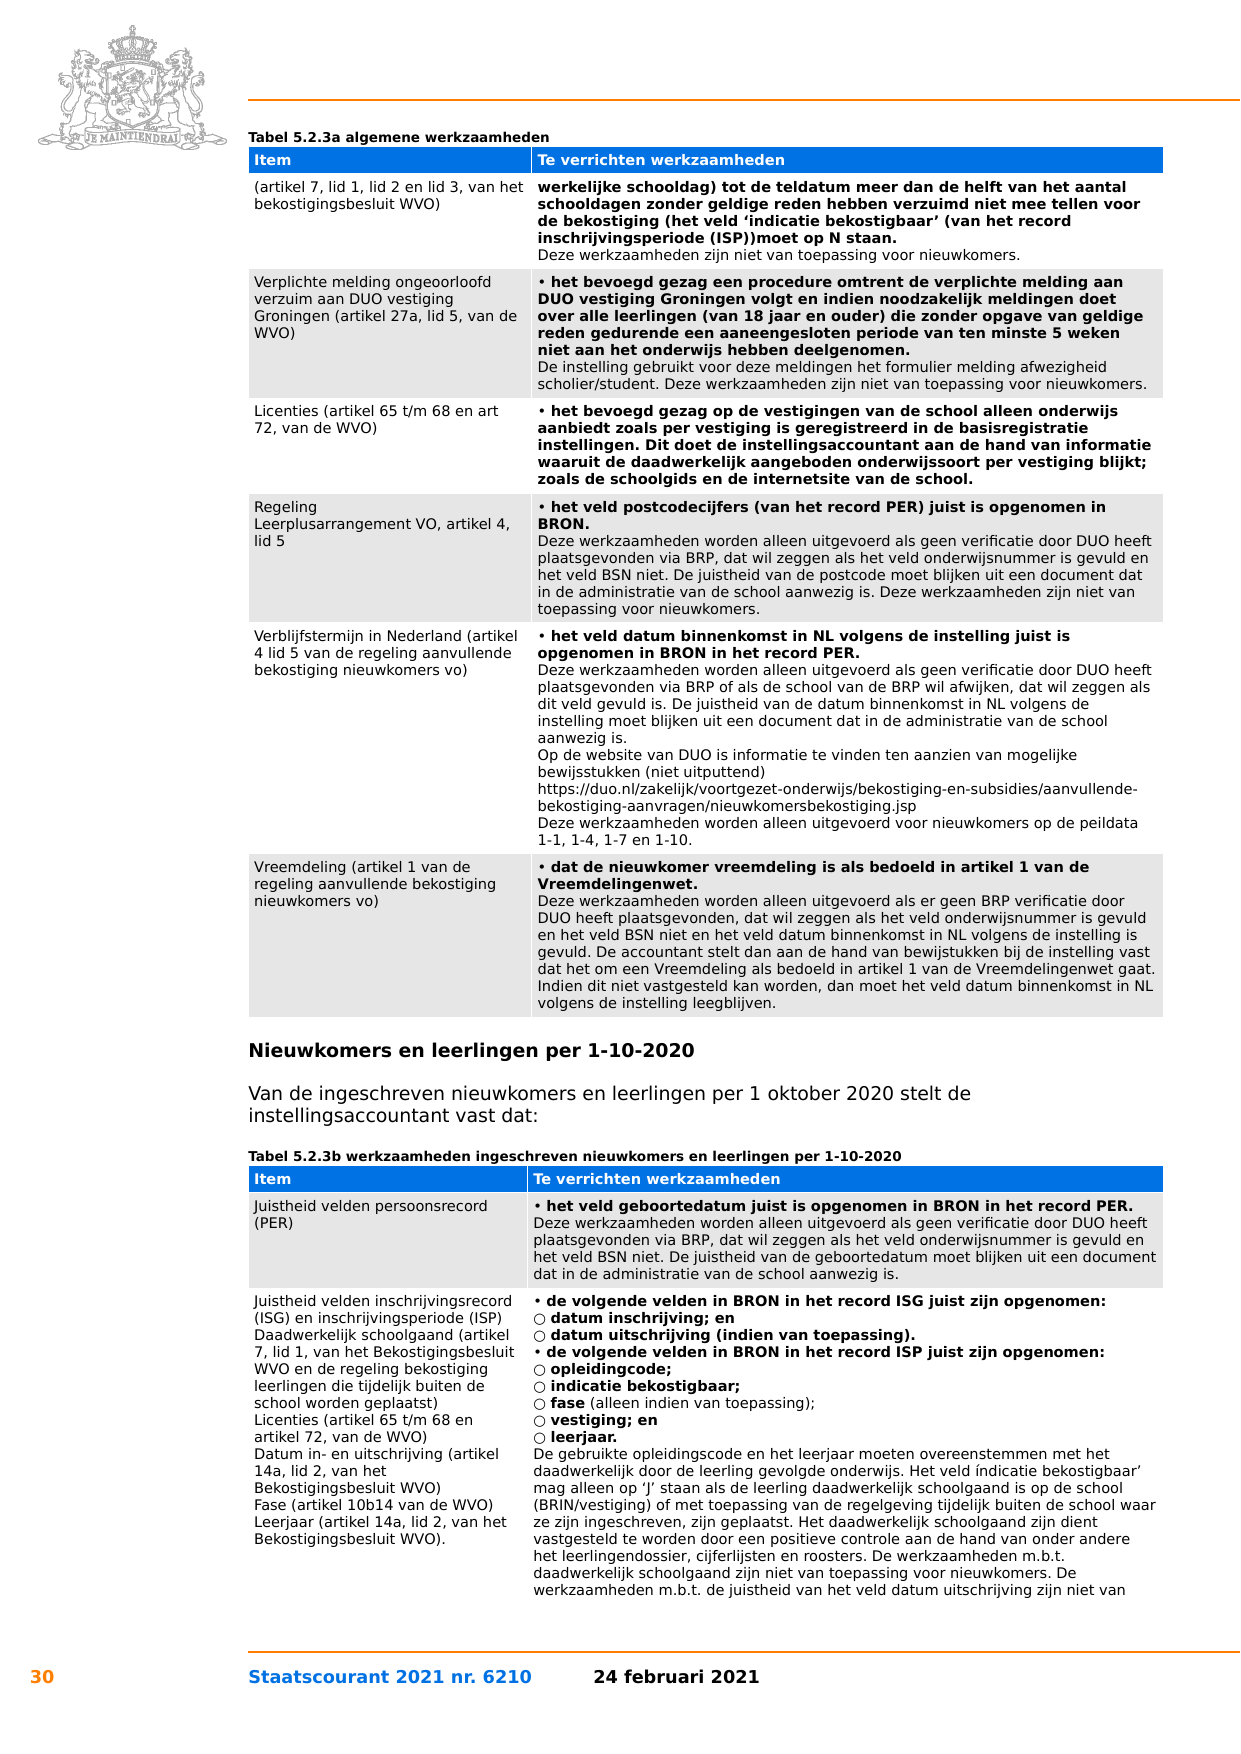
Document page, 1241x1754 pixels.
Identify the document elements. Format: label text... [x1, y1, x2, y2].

table_cell (artikel 7, lid 1, lid 2 en lid 3, van het bekostigingsbesluit WVO) [249, 174, 531, 268]
table_cell • de volgende velden in BRON in het record ISG juist zijn opgenomen: ○ datum inschrijving; en ○ datum uitschrijving (indien van toepassing). • de volgende velden in BRON in het record ISP juist zijn opgenomen: ○ opleidingcode; ○ indicatie bekostigbaar; ○ fase (alleen indien van toepassing); ○ vestiging; en ○ leerjaar. De gebruikte opleidingscode en het leerjaar moeten overeenstemmen met het daadwerkelijk door de leerling gevolgde onderwijs. Het veld índicatie bekostigbaar’ mag alleen op ‘J’ staan als de leerling daadwerkelijk schoolgaand is op de school (BRIN/vestiging) of met toepassing van de regelgeving tijdelijk buiten de school waar ze zijn ingeschreven, zijn geplaatst. Het daadwerkelijk schoolgaand zijn dient vastgesteld te worden door een positieve controle aan de hand van onder andere het leerlingendossier, cijferlijsten en roosters. De werkzaamheden m.b.t. daadwerkelijk schoolgaand zijn niet van toepassing voor nieuwkomers. De werkzaamheden m.b.t. de juistheid van het veld datum uitschrijving zijn niet van [528, 1289, 1163, 1604]
text Van de ingeschreven nieuwkomers en leerlingen per 1 oktober 2020 stelt de instellingsaccountant vast dat: [248, 1083, 1163, 1127]
table_cell Licenties (artikel 65 t/m 68 en art 72, van de WVO) [249, 399, 531, 493]
table_cell Juistheid velden persoonsrecord (PER) [249, 1193, 527, 1288]
table_cell • het bevoegd gezag een procedure omtrent de verplichte melding aan DUO vestiging Groningen volgt en indien noodzakelijk meldingen doet over alle leerlingen (van 18 jaar en ouder) die zonder opgave van geldige reden gedurende een aaneengesloten periode van ten minste 5 weken niet aan het onderwijs hebben deelgenomen. De instelling gebruikt voor deze meldingen het formulier melding afwezigheid scholier/student. Deze werkzaamheden zijn niet van toepassing voor nieuwkomers. [532, 269, 1163, 398]
table_cell Verplichte melding ongeoorloofd verzuim aan DUO vestiging Groningen (artikel 27a, lid 5, van de WVO) [249, 269, 531, 398]
table_cell • het veld datum binnenkomst in NL volgens de instelling juist is opgenomen in BRON in het record PER. Deze werkzaamheden worden alleen uitgevoerd als geen verificatie door DUO heeft plaatsgevonden via BRP of als de school van de BRP wil afwijken, dat wil zeggen als dit veld gevuld is. De juistheid van de datum binnenkomst in NL volgens de instelling moet blijken uit een document dat in de administratie van de school aanwezig is. Op de website van DUO is informatie te vinden ten aanzien van mogelijke bewijsstukken (niet uitputtend) https://duo.nl/zakelijk/voortgezet-onderwijs/bekostiging-en-subsidies/aanvullende-bekostiging-aanvragen/nieuwkomersbekostiging.jsp Deze werkzaamheden worden alleen uitgevoerd voor nieuwkomers op de peildata 1-1, 1-4, 1-7 en 1-10. [532, 623, 1163, 853]
table_cell Regeling Leerplusarrangement VO, artikel 4, lid 5 [249, 494, 531, 622]
table_cell Te verrichten werkzaamheden [532, 147, 1163, 173]
table_cell Item [249, 147, 531, 173]
table_cell Verblijfstermijn in Nederland (artikel 4 lid 5 van de regeling aanvullende bekostiging nieuwkomers vo) [249, 623, 531, 853]
table_cell • het veld geboortedatum juist is opgenomen in BRON in het record PER. Deze werkzaamheden worden alleen uitgevoerd als geen verificatie door DUO heeft plaatsgevonden via BRP, dat wil zeggen als het veld onderwijsnummer is gevuld en het veld BSN niet. De juistheid van de geboortedatum moet blijken uit een document dat in de administratie van de school aanwezig is. [528, 1193, 1163, 1288]
table_cell Vreemdeling (artikel 1 van de regeling aanvullende bekostiging nieuwkomers vo) [249, 854, 531, 1017]
picture [38, 25, 227, 150]
table_cell Juistheid velden inschrijvingsrecord (ISG) en inschrijvingsperiode (ISP) Daadwerkelijk schoolgaand (artikel 7, lid 1, van het Bekostigingsbesluit WVO en de regeling bekostiging leerlingen die tijdelijk buiten de school worden geplaatst) Licenties (artikel 65 t/m 68 en artikel 72, van de WVO) Datum in- en uitschrijving (artikel 14a, lid 2, van het Bekostigingsbesluit WVO) Fase (artikel 10b14 van de WVO) Leerjaar (artikel 14a, lid 2, van het Bekostigingsbesluit WVO). [249, 1289, 527, 1604]
table_cell • het veld postcodecijfers (van het record PER) juist is opgenomen in BRON. Deze werkzaamheden worden alleen uitgevoerd als geen verificatie door DUO heeft plaatsgevonden via BRP, dat wil zeggen als het veld onderwijsnummer is gevuld en het veld BSN niet. De juistheid van de postcode moet blijken uit een document dat in de administratie van de school aanwezig is. Deze werkzaamheden zijn niet van toepassing voor nieuwkomers. [532, 494, 1163, 622]
table_cell • het bevoegd gezag op de vestigingen van de school alleen onderwijs aanbiedt zoals per vestiging is geregistreerd in de basisregistratie instellingen. Dit doet de instellingsaccountant aan de hand van informatie waaruit de daadwerkelijk aangeboden onderwijssoort per vestiging blijkt; zoals de schoolgids en de internetsite van de school. [532, 399, 1163, 493]
table_cell Item [249, 1166, 527, 1192]
table_header Tabel 5.2.3a algemene werkzaamheden [248, 130, 1163, 146]
table_cell Te verrichten werkzaamheden [528, 1166, 1163, 1192]
table_cell • dat de nieuwkomer vreemdeling is als bedoeld in artikel 1 van de Vreemdelingenwet. Deze werkzaamheden worden alleen uitgevoerd als er geen BRP verificatie door DUO heeft plaatsgevonden, dat wil zeggen als het veld onderwijsnummer is gevuld en het veld BSN niet en het veld datum binnenkomst in NL volgens de instelling is gevuld. De accountant stelt dan aan de hand van bewijstukken bij de instelling vast dat het om een Vreemdeling als bedoeld in artikel 1 van de Vreemdelingenwet gaat. Indien dit niet vastgesteld kan worden, dan moet het veld datum binnenkomst in NL volgens de instelling leegblijven. [532, 854, 1163, 1017]
subtitle Nieuwkomers en leerlingen per 1-10-2020 [248, 1039, 1163, 1061]
table_header Tabel 5.2.3b werkzaamheden ingeschreven nieuwkomers en leerlingen per 1-10-2020 [248, 1149, 1163, 1165]
table_cell werkelijke schooldag) tot de teldatum meer dan de helft van het aantal schooldagen zonder geldige reden hebben verzuimd niet mee tellen voor de bekostiging (het veld ‘indicatie bekostigbaar’ (van het record inschrijvingsperiode (ISP))moet op N staan. Deze werkzaamheden zijn niet van toepassing voor nieuwkomers. [532, 174, 1163, 268]
